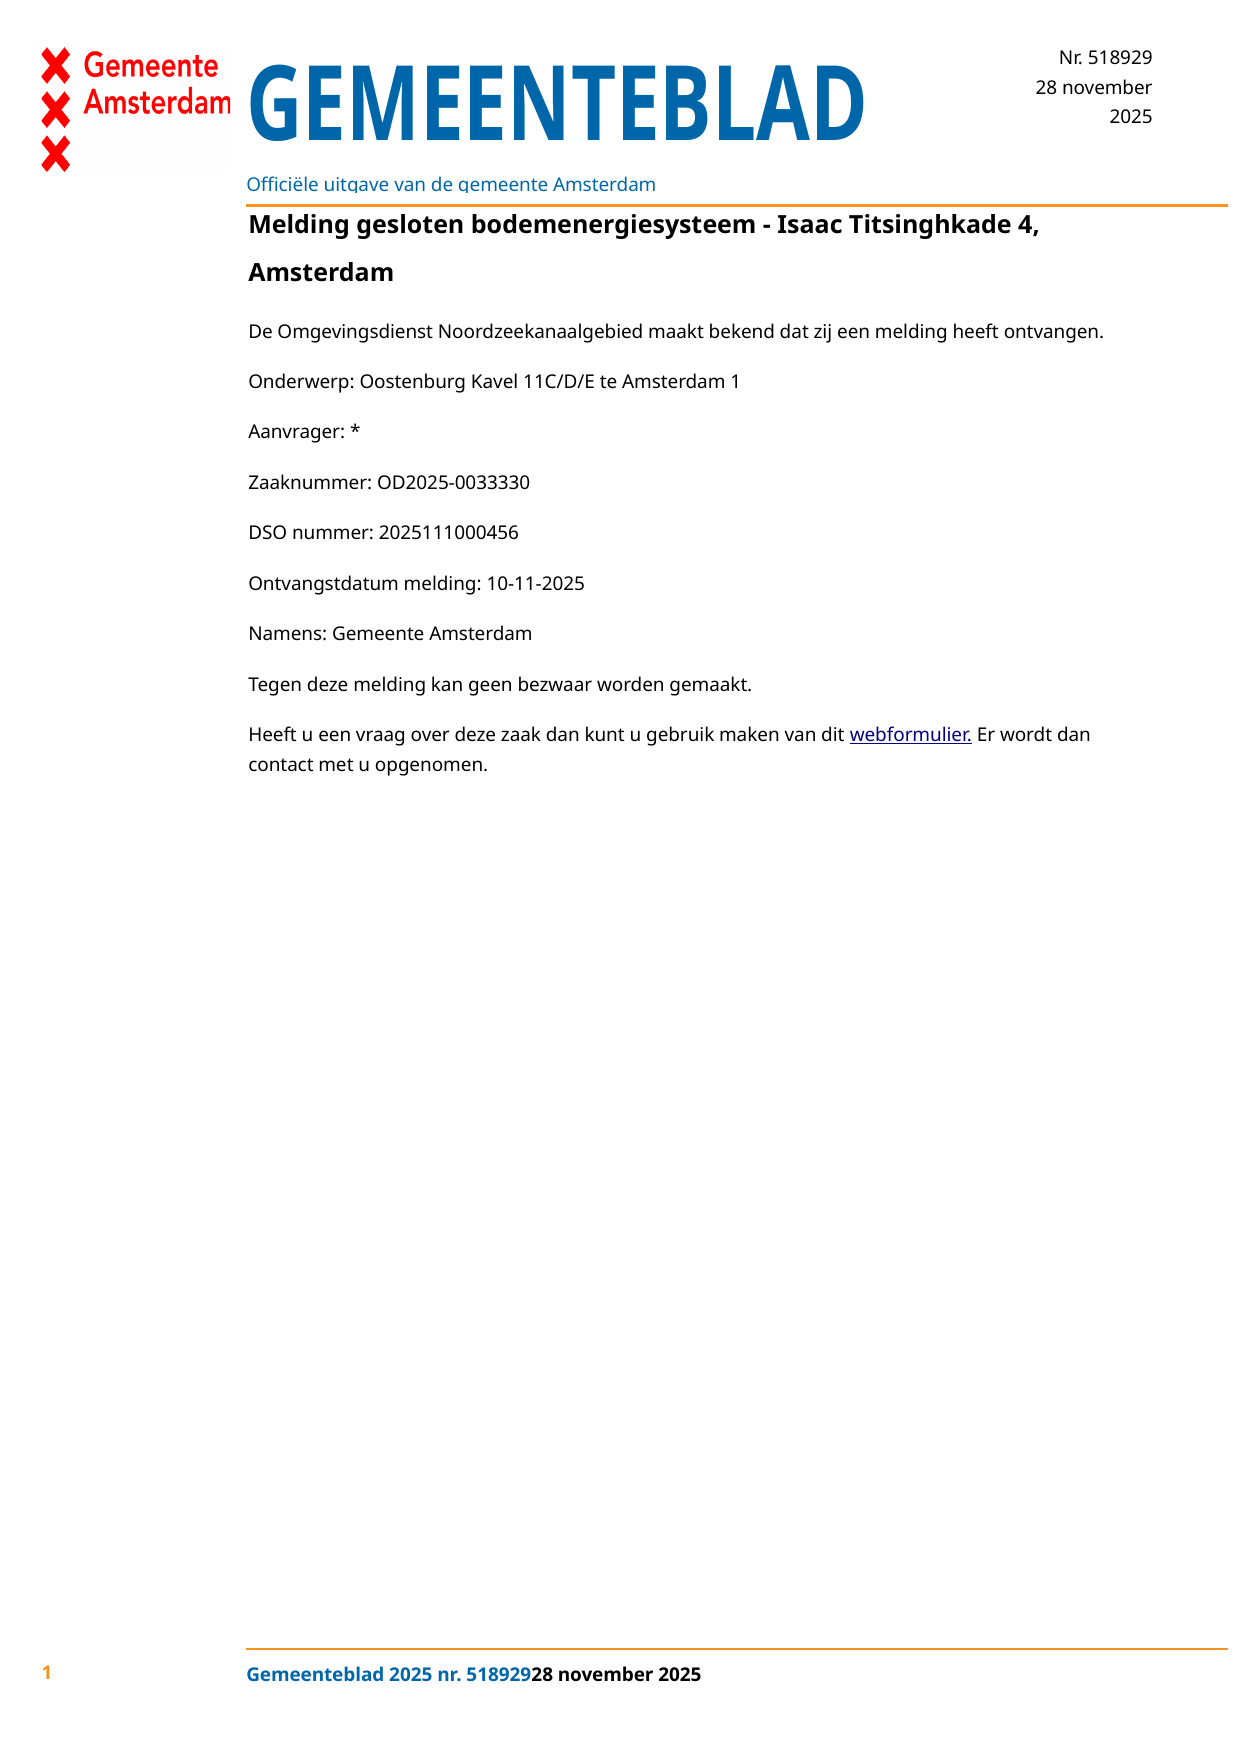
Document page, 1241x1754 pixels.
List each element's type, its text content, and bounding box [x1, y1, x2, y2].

text Ontvangstdatum melding: 10-11-2025 [248, 570, 1152, 596]
picture [41, 47, 231, 172]
text Melding gesloten bodemenergiesysteem - Isaac Titsinghkade 4, Amsterdam [248, 207, 1152, 288]
text Onderwerp: Oostenburg Kavel 11C/D/E te Amsterdam 1 [248, 368, 1152, 394]
text DSO nummer: 2025111000456 [248, 519, 1152, 545]
text Zaaknummer: OD2025-0033330 [248, 469, 1152, 495]
text De Omgevingsdienst Noordzeekanaalgebied maakt bekend dat zij een melding heeft ontvangen. [248, 318, 1152, 344]
text Namens: Gemeente Amsterdam [248, 620, 1152, 646]
text Aanvrager: * [248, 419, 1152, 444]
text Heeft u een vraag over deze zaak dan kunt u gebruik maken van dit webformulier. Er wordt dan contact met u opgenomen. [248, 721, 1152, 777]
text Tegen deze melding kan geen bezwaar worden gemaakt. [248, 671, 1152, 697]
